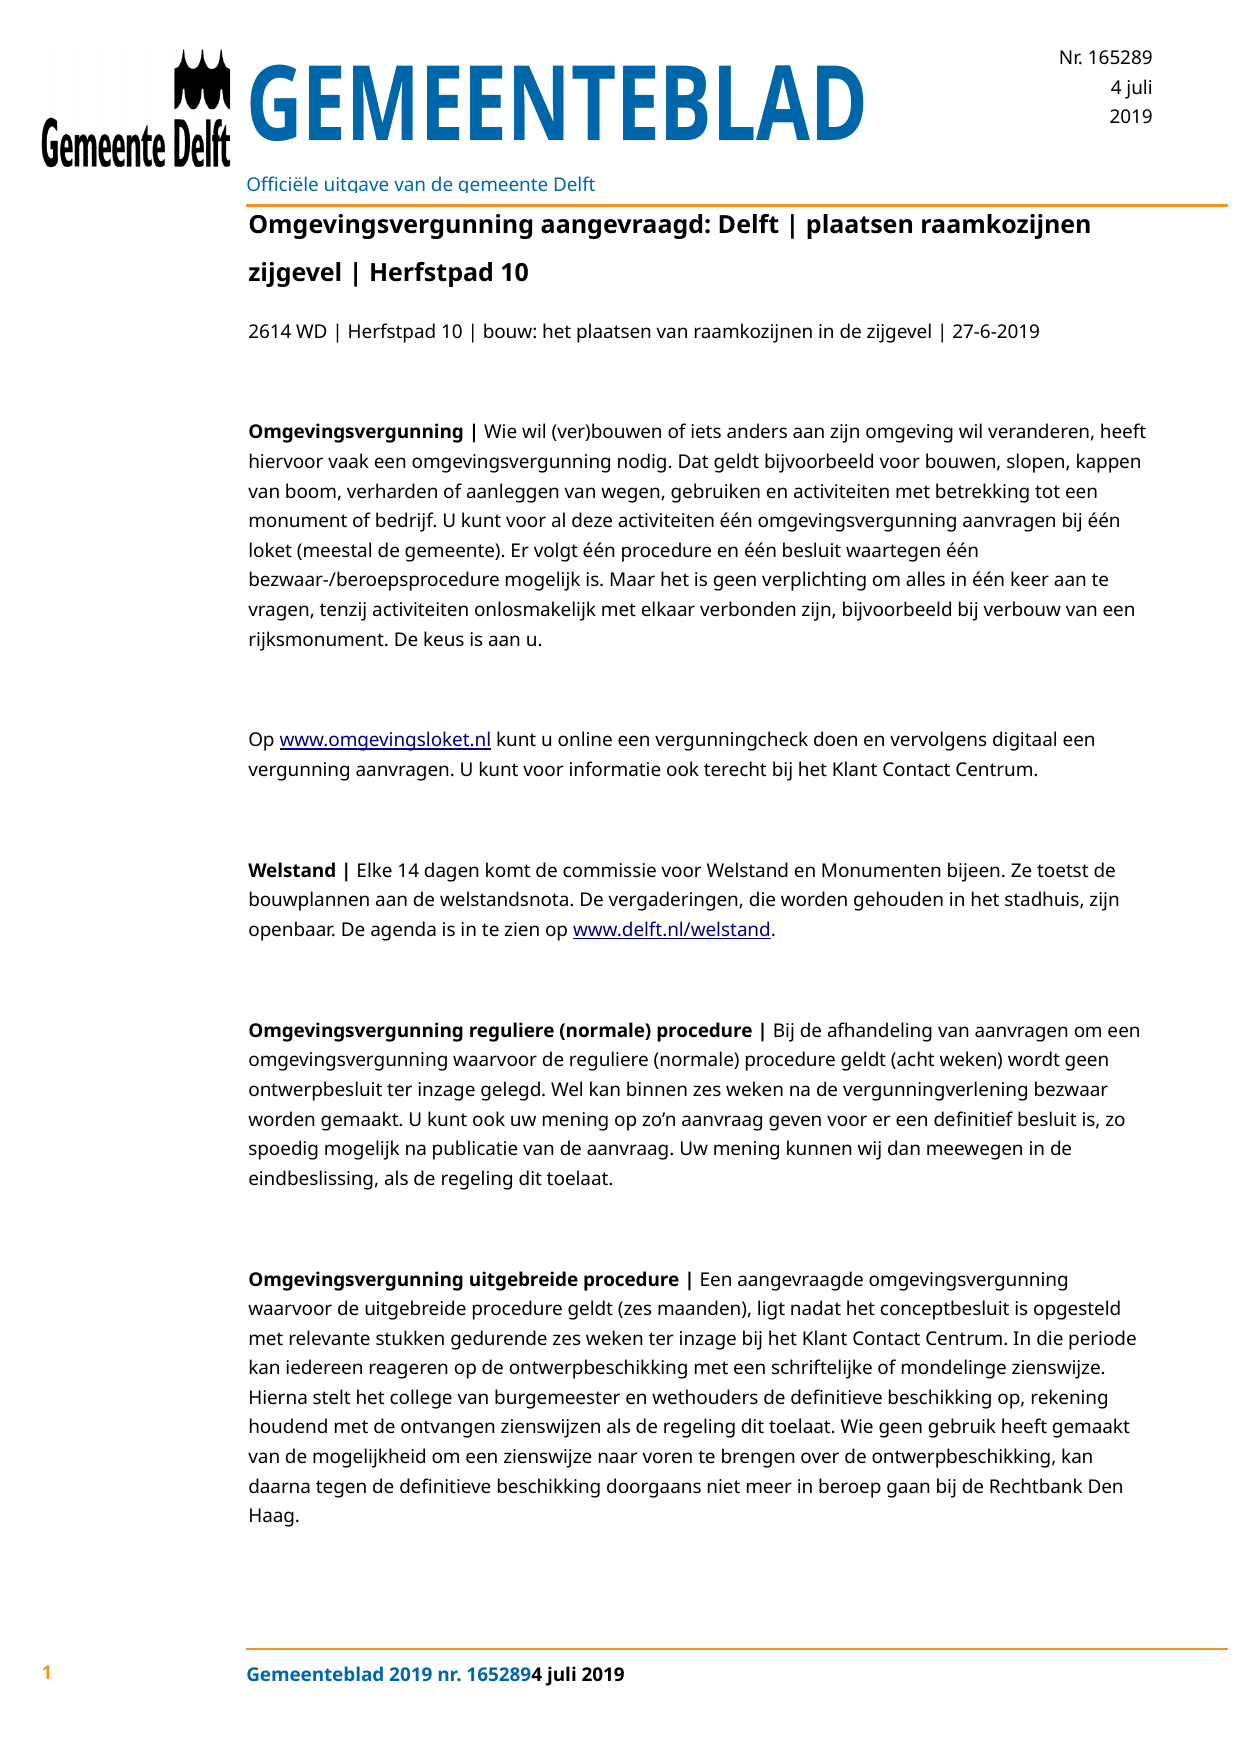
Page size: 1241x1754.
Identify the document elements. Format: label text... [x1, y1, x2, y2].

text Omgevingsvergunning reguliere (normale) procedure | Bij de afhandeling van aanvragen om een omgevingsvergunning waarvoor de reguliere (normale) procedure geldt (acht weken) wordt geen ontwerpbesluit ter inzage gelegd. Wel kan binnen zes weken na de vergunningverlening bezwaar worden gemaakt. U kunt ook uw mening op zo’n aanvraag geven voor er een definitief besluit is, zo spoedig mogelijk na publicatie van de aanvraag. Uw mening kunnen wij dan meewegen in de eindbeslissing, als de regeling dit toelaat. [248, 1017, 1152, 1191]
text Op www.omgevingsloket.nl kunt u online een vergunningcheck doen en vervolgens digitaal een vergunning aanvragen. U kunt voor informatie ook terecht bij het Klant Contact Centrum. [248, 727, 1152, 782]
picture [41, 47, 231, 172]
text Omgevingsvergunning uitgebreide procedure | Een aangevraagde omgevingsvergunning waarvoor de uitgebreide procedure geldt (zes maanden), ligt nadat het conceptbesluit is opgesteld met relevante stukken gedurende zes weken ter inzage bij het Klant Contact Centrum. In die periode kan iedereen reageren op de ontwerpbeschikking met een schriftelijke of mondelinge zienswijze. Hierna stelt het college van burgemeester en wethouders de definitieve beschikking op, rekening houdend met de ontvangen zienswijzen als de regeling dit toelaat. Wie geen gebruik heeft gemaakt van de mogelijkheid om een zienswijze naar voren te brengen over de ontwerpbeschikking, kan daarna tegen de definitieve beschikking doorgaans niet meer in beroep gaan bij de Rechtbank Den Haag. [248, 1266, 1152, 1528]
text Omgevingsvergunning aangevraagd: Delft | plaatsen raamkozijnen zijgevel | Herfstpad 10 [248, 207, 1152, 288]
text Welstand | Elke 14 dagen komt de commissie voor Welstand en Monumenten bijeen. Ze toetst de bouwplannen aan de welstandsnota. De vergaderingen, die worden gehouden in het stadhuis, zijn openbaar. De agenda is in te zien op www.delft.nl/welstand. [248, 857, 1152, 942]
text 2614 WD | Herfstpad 10 | bouw: het plaatsen van raamkozijnen in de zijgevel | 27-6-2019 [248, 318, 1152, 344]
text Omgevingsvergunning | Wie wil (ver)bouwen of iets anders aan zijn omgeving wil veranderen, heeft hiervoor vaak een omgevingsvergunning nodig. Dat geldt bijvoorbeeld voor bouwen, slopen, kappen van boom, verharden of aanleggen van wegen, gebruiken en activiteiten met betrekking tot een monument of bedrijf. U kunt voor al deze activiteiten één omgevingsvergunning aanvragen bij één loket (meestal de gemeente). Er volgt één procedure en één besluit waartegen één bezwaar-/beroepsprocedure mogelijk is. Maar het is geen verplichting om alles in één keer aan te vragen, tenzij activiteiten onlosmakelijk met elkaar verbonden zijn, bijvoorbeeld bij verbouw van een rijksmonument. De keus is aan u. [248, 419, 1152, 652]
